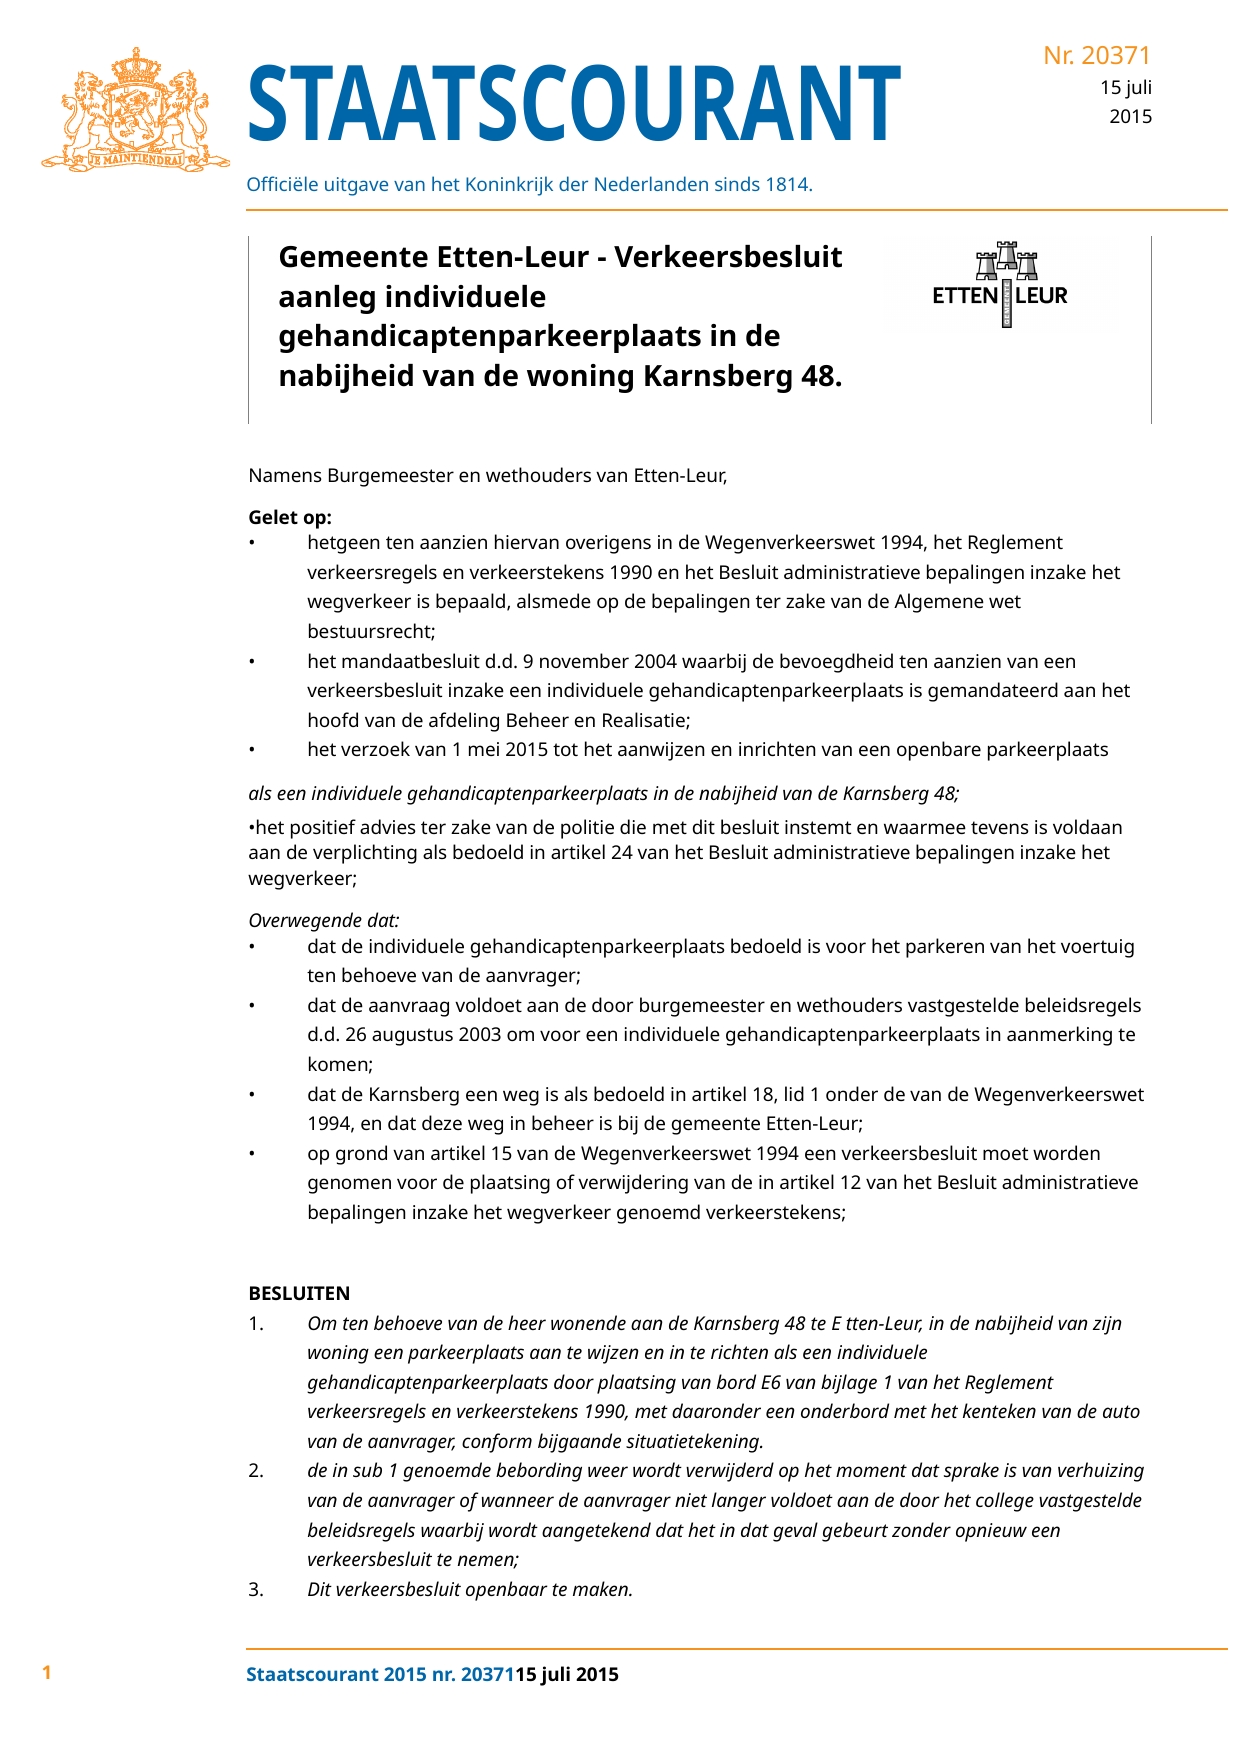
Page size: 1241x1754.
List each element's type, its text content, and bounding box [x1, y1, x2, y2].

list op grond van artikel 15 van de Wegenverkeerswet 1994 een verkeersbesluit moet worden genomen voor de plaatsing of verwijdering van de in artikel 12 van het Besluit administratieve bepalingen inzake het wegverkeer genoemd verkeerstekens; [248, 1140, 1152, 1225]
list hetgeen ten aanzien hiervan overigens in de Wegenverkeerswet 1994, het Reglement verkeersregels en verkeerstekens 1990 en het Besluit administratieve bepalingen inzake het wegverkeer is bepaald, alsmede op de bepalingen ter zake van de Algemene wet bestuursrecht; [248, 529, 1152, 644]
text als een individuele gehandicaptenparkeerplaats in de nabijheid van de Karnsberg 48; [248, 780, 1152, 806]
picture [41, 47, 231, 172]
list het mandaatbesluit d.d. 9 november 2004 waarbij de bevoegdheid ten aanzien van een verkeersbesluit inzake een individuele gehandicaptenparkeerplaats is gemandateerd aan het hoofd van de afdeling Beheer en Realisatie; [248, 648, 1152, 733]
text •het positief advies ter zake van de politie die met dit besluit instemt en waarmee tevens is voldaan aan de verplichting als bedoeld in artikel 24 van het Besluit administratieve bepalingen inzake het wegverkeer; [248, 814, 1152, 891]
list Dit verkeersbesluit openbaar te maken. [248, 1576, 1152, 1602]
table_header [1119, 236, 1151, 332]
text Namens Burgemeester en wethouders van Etten-Leur, [248, 462, 1152, 488]
list Om ten behoeve van de heer wonende aan de Karnsberg 48 te E tten-Leur, in de nabijheid van zijn woning een parkeerplaats aan te wijzen en in te richten als een individuele gehandicaptenparkeerplaats door plaatsing van bord E6 van bijlage 1 van het Reglement verkeersregels en verkeerstekens 1990, met daaronder een onderbord met het kenteken van de auto van de aanvrager, conform bijgaande situatietekening. [248, 1310, 1152, 1454]
table_header Gemeente Etten-Leur - Verkeersbesluit aanleg individuele gehandicaptenparkeerplaats in de nabijheid van de woning Karnsberg 48. [249, 236, 850, 424]
text Gelet op: [248, 504, 1152, 529]
text Overwegende dat: [248, 907, 1152, 933]
table_header [850, 236, 882, 332]
list dat de Karnsberg een weg is als bedoeld in artikel 18, lid 1 onder de van de Wegenverkeerswet 1994, en dat deze weg in beheer is bij de gemeente Etten-Leur; [248, 1081, 1152, 1136]
list dat de aanvraag voldoet aan de door burgemeester en wethouders vastgestelde beleidsregels d.d. 26 augustus 2003 om voor een individuele gehandicaptenparkeerplaats in aanmerking te komen; [248, 992, 1152, 1077]
list het verzoek van 1 mei 2015 tot het aanwijzen en inrichten van een openbare parkeerplaats [248, 737, 1152, 762]
table_header [850, 333, 1151, 424]
list dat de individuele gehandicaptenparkeerplaats bedoeld is voor het parkeren van het voertuig ten behoeve van de aanvrager; [248, 933, 1152, 988]
text BESLUITEN [248, 1280, 1152, 1306]
list de in sub 1 genoemde bebording weer wordt verwijderd op het moment dat sprake is van verhuizing van de aanvrager of wanneer de aanvrager niet langer voldoet aan de door het college vastgestelde beleidsregels waarbij wordt aangetekend dat het in dat geval gebeurt zonder opnieuw een verkeersbesluit te nemen; [248, 1458, 1152, 1572]
picture [882, 236, 1119, 333]
